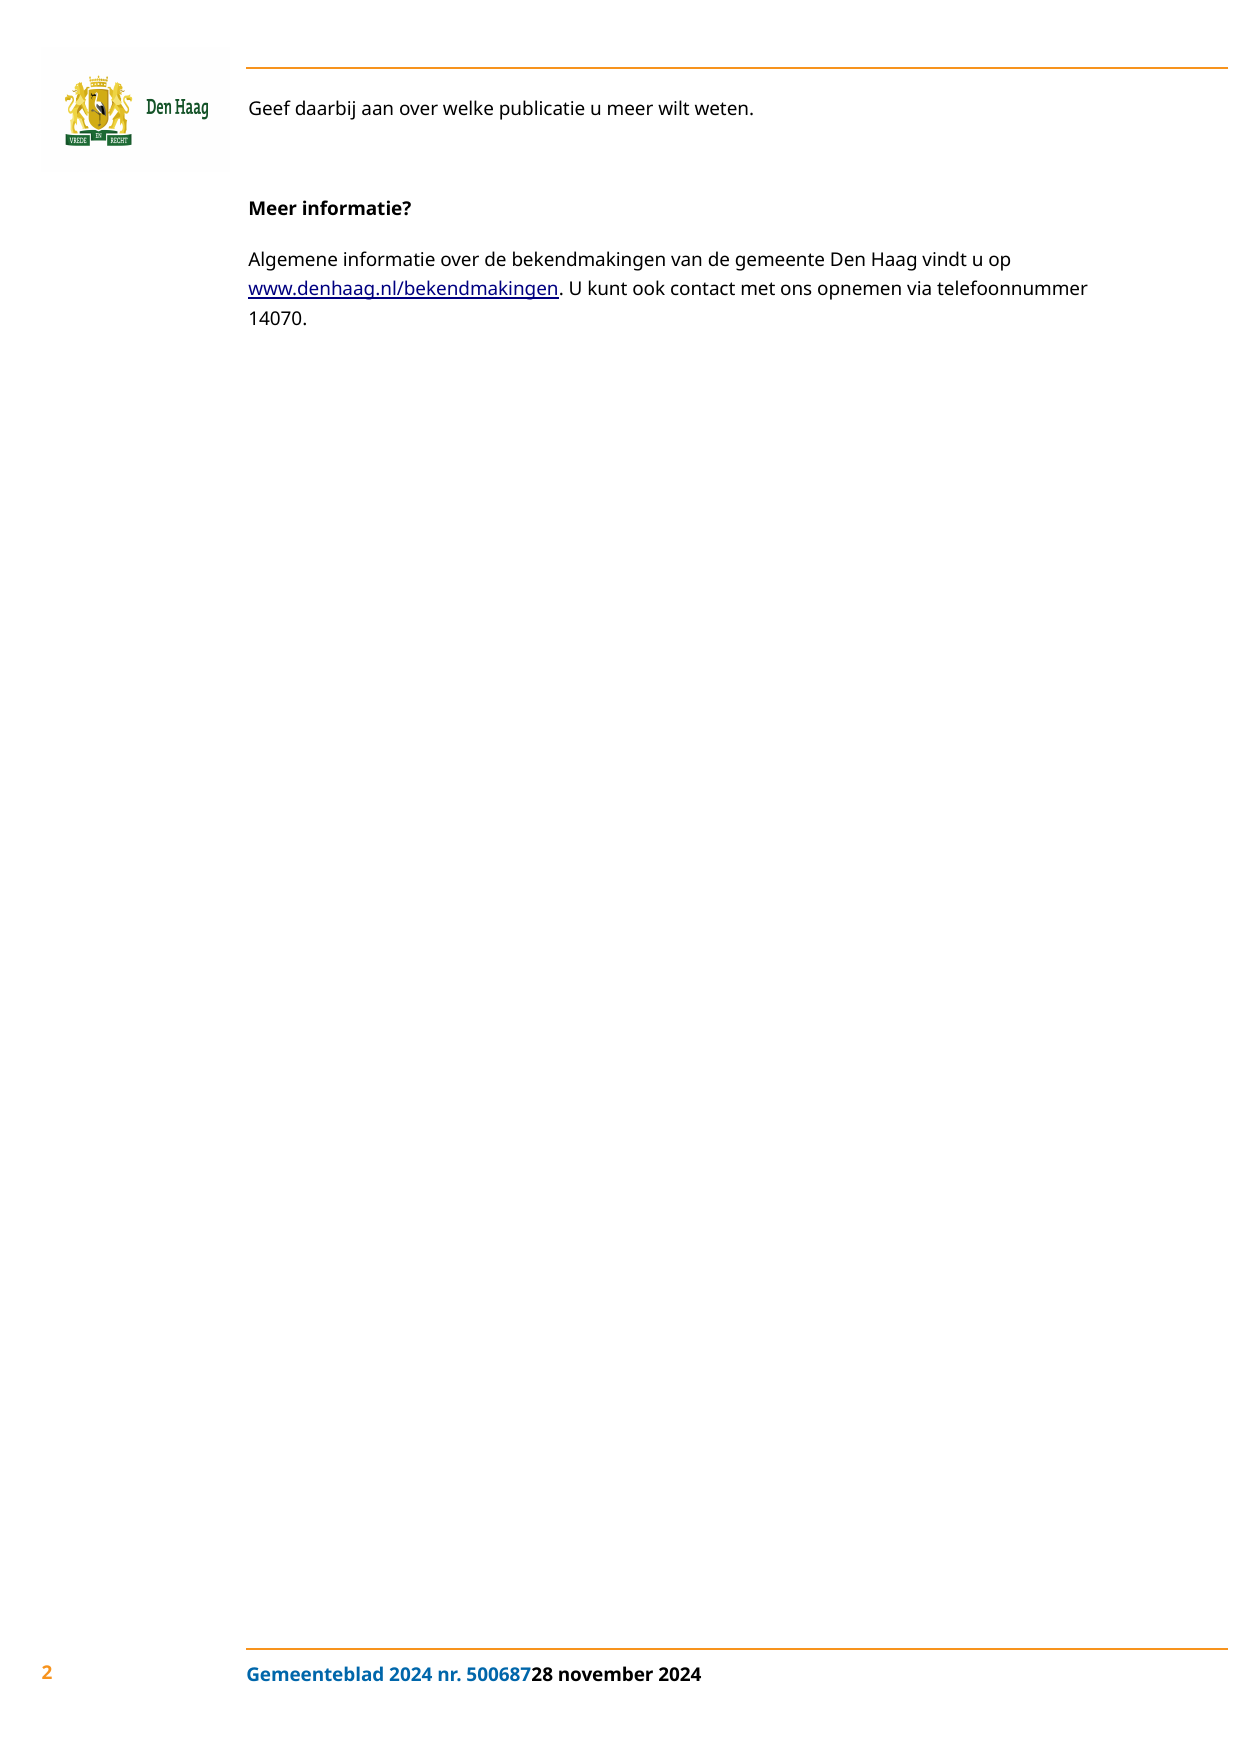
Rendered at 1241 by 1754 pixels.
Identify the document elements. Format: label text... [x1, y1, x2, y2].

text Algemene informatie over de bekendmakingen van de gemeente Den Haag vindt u op www.denhaag.nl/bekendmakingen. U kunt ook contact met ons opnemen via telefoonnummer 14070. [248, 246, 1152, 331]
picture [41, 47, 231, 172]
text Geef daarbij aan over welke publicatie u meer wilt weten. [248, 95, 1152, 121]
text Meer informatie? [248, 196, 1152, 221]
